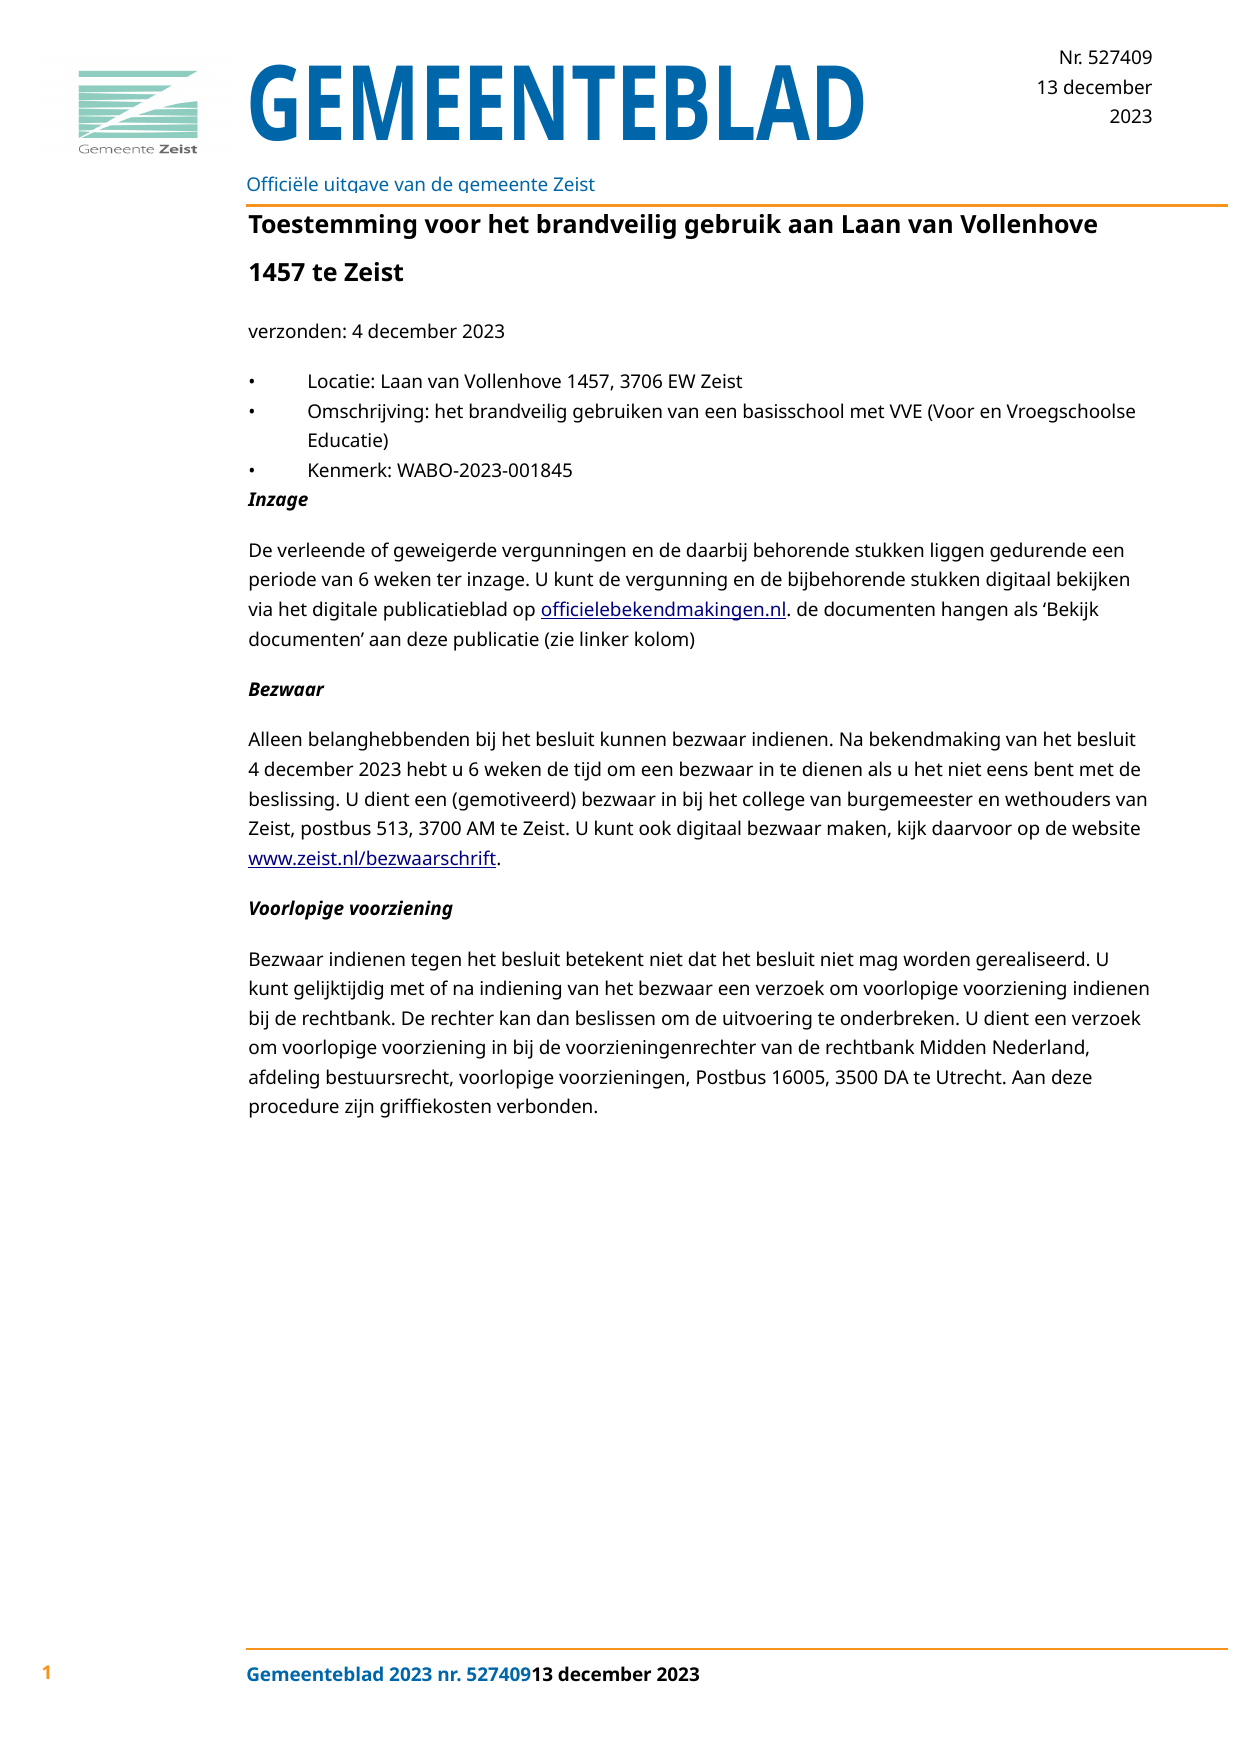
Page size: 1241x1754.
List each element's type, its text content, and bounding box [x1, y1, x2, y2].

list Locatie: Laan van Vollenhove 1457, 3706 EW Zeist [248, 368, 1152, 394]
text Voorlopige voorziening [248, 895, 1152, 921]
text Bezwaar indienen tegen het besluit betekent niet dat het besluit niet mag worden gerealiseerd. U kunt gelijktijdig met of na indiening van het bezwaar een verzoek om voorlopige voorziening indienen bij de rechtbank. De rechter kan dan beslissen om de uitvoering te onderbreken. U dient een verzoek om voorlopige voorziening in bij de voorzieningenrechter van de rechtbank Midden Nederland, afdeling bestuursrecht, voorlopige voorzieningen, Postbus 16005, 3500 DA te Utrecht. Aan deze procedure zijn griffiekosten verbonden. [248, 946, 1152, 1119]
text Inzage [248, 487, 1152, 512]
text Alleen belanghebbenden bij het besluit kunnen bezwaar indienen. Na bekendmaking van het besluit 4 december 2023 hebt u 6 weken de tijd om een bezwaar in te dienen als u het niet eens bent met de beslissing. U dient een (gemotiveerd) bezwaar in bij het college van burgemeester en wethouders van Zeist, postbus 513, 3700 AM te Zeist. U kunt ook digitaal bezwaar maken, kijk daarvoor op de website www.zeist.nl/bezwaarschrift. [248, 727, 1152, 871]
text De verleende of geweigerde vergunningen en de daarbij behorende stukken liggen gedurende een periode van 6 weken ter inzage. U kunt de vergunning en de bijbehorende stukken digitaal bekijken via het digitale publicatieblad op officielebekendmakingen.nl. de documenten hangen als ‘Bekijk documenten’ aan deze publicatie (zie linker kolom) [248, 537, 1152, 652]
text Toestemming voor het brandveilig gebruik aan Laan van Vollenhove 1457 te Zeist [248, 207, 1152, 288]
list Kenmerk: WABO-2023-001845 [248, 457, 1152, 483]
picture [41, 47, 231, 172]
text verzonden: 4 december 2023 [248, 318, 1152, 344]
list Omschrijving: het brandveilig gebruiken van een basisschool met VVE (Voor en Vroegschoolse Educatie) [248, 398, 1152, 453]
text Bezwaar [248, 676, 1152, 702]
